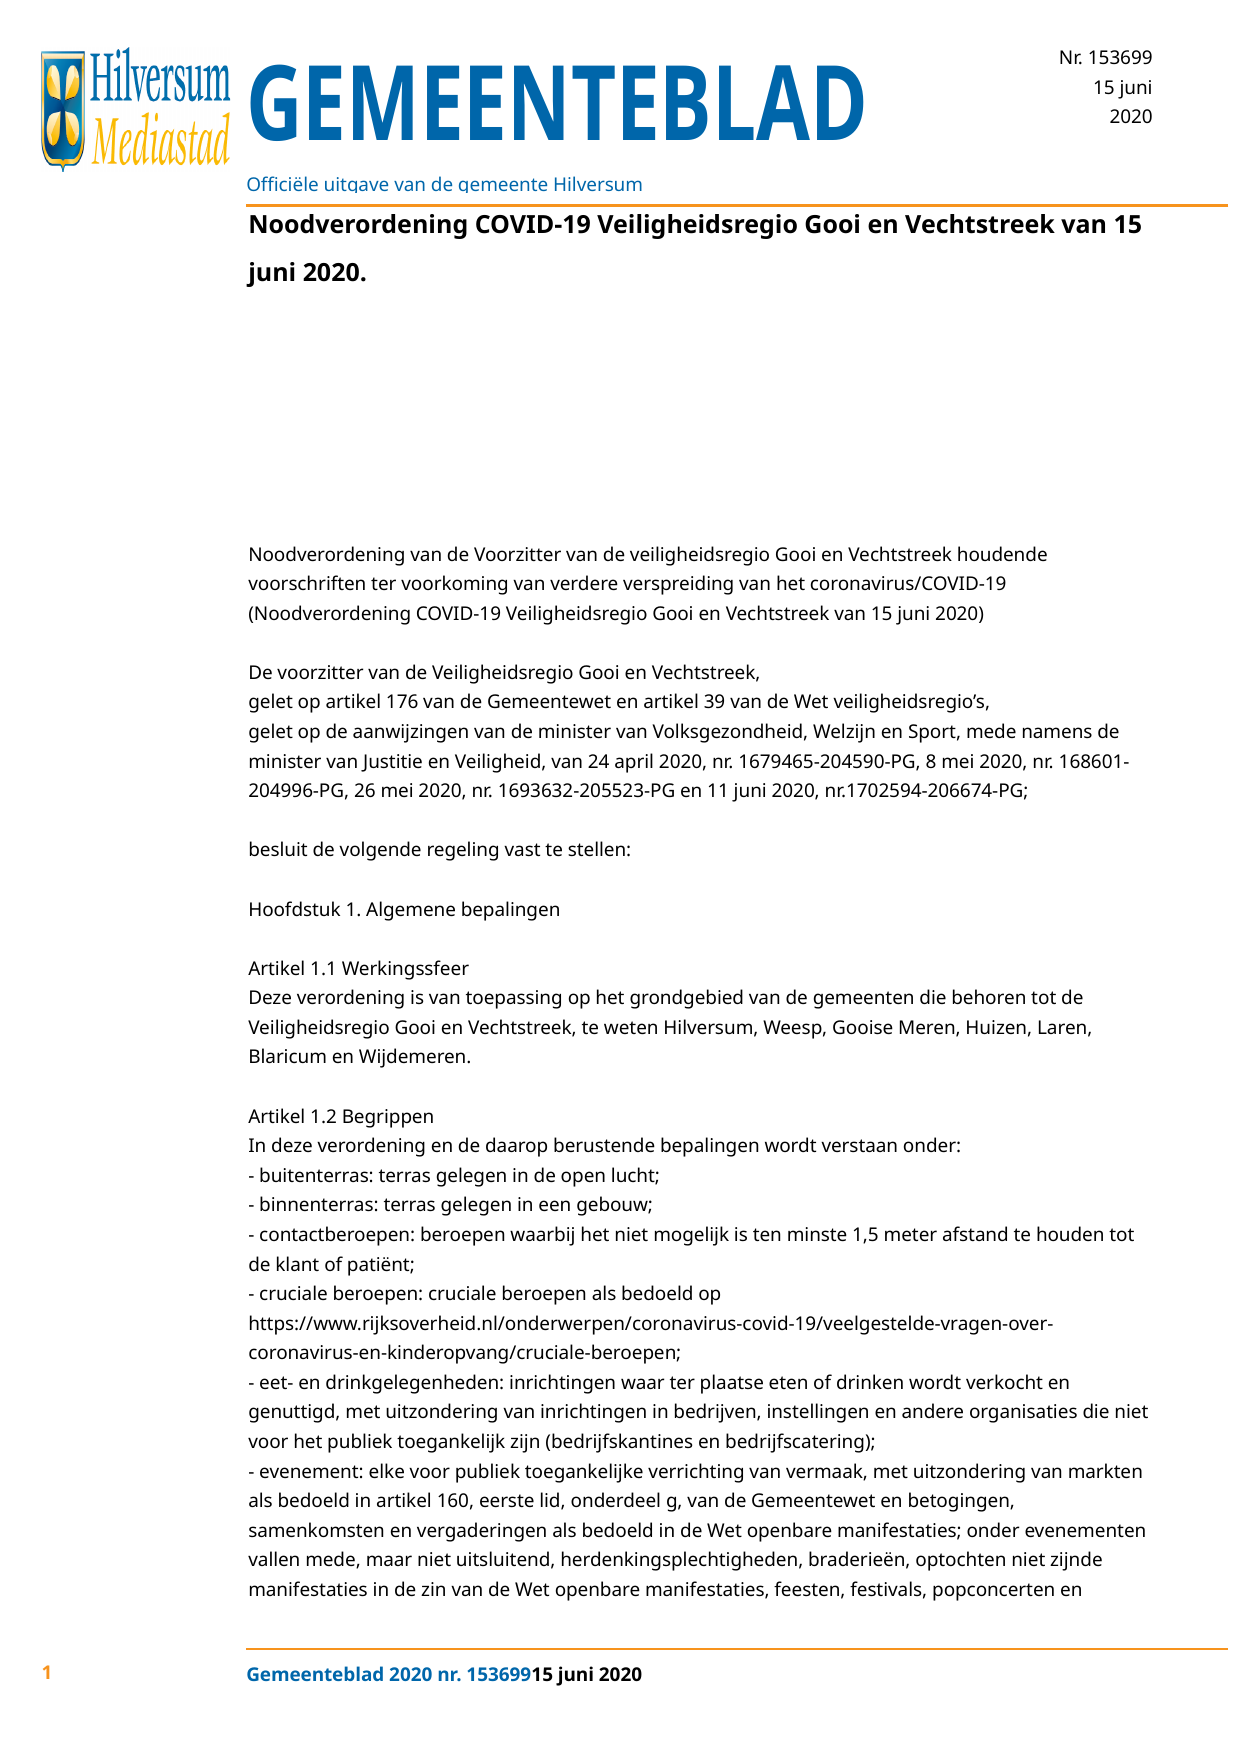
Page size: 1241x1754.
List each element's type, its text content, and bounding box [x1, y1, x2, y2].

text - buitenterras: terras gelegen in de open lucht; [248, 1162, 1152, 1188]
text - eet- en drinkgelegenheden: inrichtingen waar ter plaatse eten of drinken wordt verkocht en genuttigd, met uitzondering van inrichtingen in bedrijven, instellingen en andere organisaties die niet voor het publiek toegankelijk zijn (bedrijfskantines en bedrijfscatering); [248, 1369, 1152, 1454]
text Artikel 1.1 Werkingssfeer [248, 955, 1152, 981]
picture [41, 47, 231, 172]
text - evenement: elke voor publiek toegankelijke verrichting van vermaak, met uitzondering van markten als bedoeld in artikel 160, eerste lid, onderdeel g, van de Gemeentewet en betogingen, samenkomsten en vergaderingen als bedoeld in de Wet openbare manifestaties; onder evenementen vallen mede, maar niet uitsluitend, herdenkingsplechtigheden, braderieën, optochten niet zijnde manifestaties in de zin van de Wet openbare manifestaties, feesten, festivals, popconcerten en [248, 1458, 1152, 1602]
text besluit de volgende regeling vast te stellen: [248, 837, 1152, 862]
text - contactberoepen: beroepen waarbij het niet mogelijk is ten minste 1,5 meter afstand te houden tot de klant of patiënt; [248, 1221, 1152, 1277]
text - binnenterras: terras gelegen in een gebouw; [248, 1192, 1152, 1217]
text Artikel 1.2 Begrippen [248, 1103, 1152, 1129]
text Noodverordening COVID-19 Veiligheidsregio Gooi en Vechtstreek van 15 juni 2020. [248, 207, 1152, 288]
text gelet op artikel 176 van de Gemeentewet en artikel 39 van de Wet veiligheidsregio’s, [248, 689, 1152, 714]
text Deze verordening is van toepassing op het grondgebied van de gemeenten die behoren tot de Veiligheidsregio Gooi en Vechtstreek, te weten Hilversum, Weesp, Gooise Meren, Huizen, Laren, Blaricum en Wijdemeren. [248, 984, 1152, 1069]
text In deze verordening en de daarop berustende bepalingen wordt verstaan onder: [248, 1132, 1152, 1158]
text - cruciale beroepen: cruciale beroepen als bedoeld op https://www.rijksoverheid.nl/onderwerpen/coronavirus-covid-19/veelgestelde-vragen-over-coronavirus-en-kinderopvang/cruciale-beroepen; [248, 1280, 1152, 1365]
text De voorzitter van de Veiligheidsregio Gooi en Vechtstreek, [248, 659, 1152, 685]
text Noodverordening van de Voorzitter van de veiligheidsregio Gooi en Vechtstreek houdende voorschriften ter voorkoming van verdere verspreiding van het coronavirus/COVID-19 (Noodverordening COVID-19 Veiligheidsregio Gooi en Vechtstreek van 15 juni 2020) [248, 541, 1152, 626]
text gelet op de aanwijzingen van de minister van Volksgezondheid, Welzijn en Sport, mede namens de minister van Justitie en Veiligheid, van 24 april 2020, nr. 1679465-204590-PG, 8 mei 2020, nr. 168601-204996-PG, 26 mei 2020, nr. 1693632-205523-PG en 11 juni 2020, nr.1702594-206674-PG; [248, 718, 1152, 803]
text Hoofdstuk 1. Algemene bepalingen [248, 896, 1152, 922]
